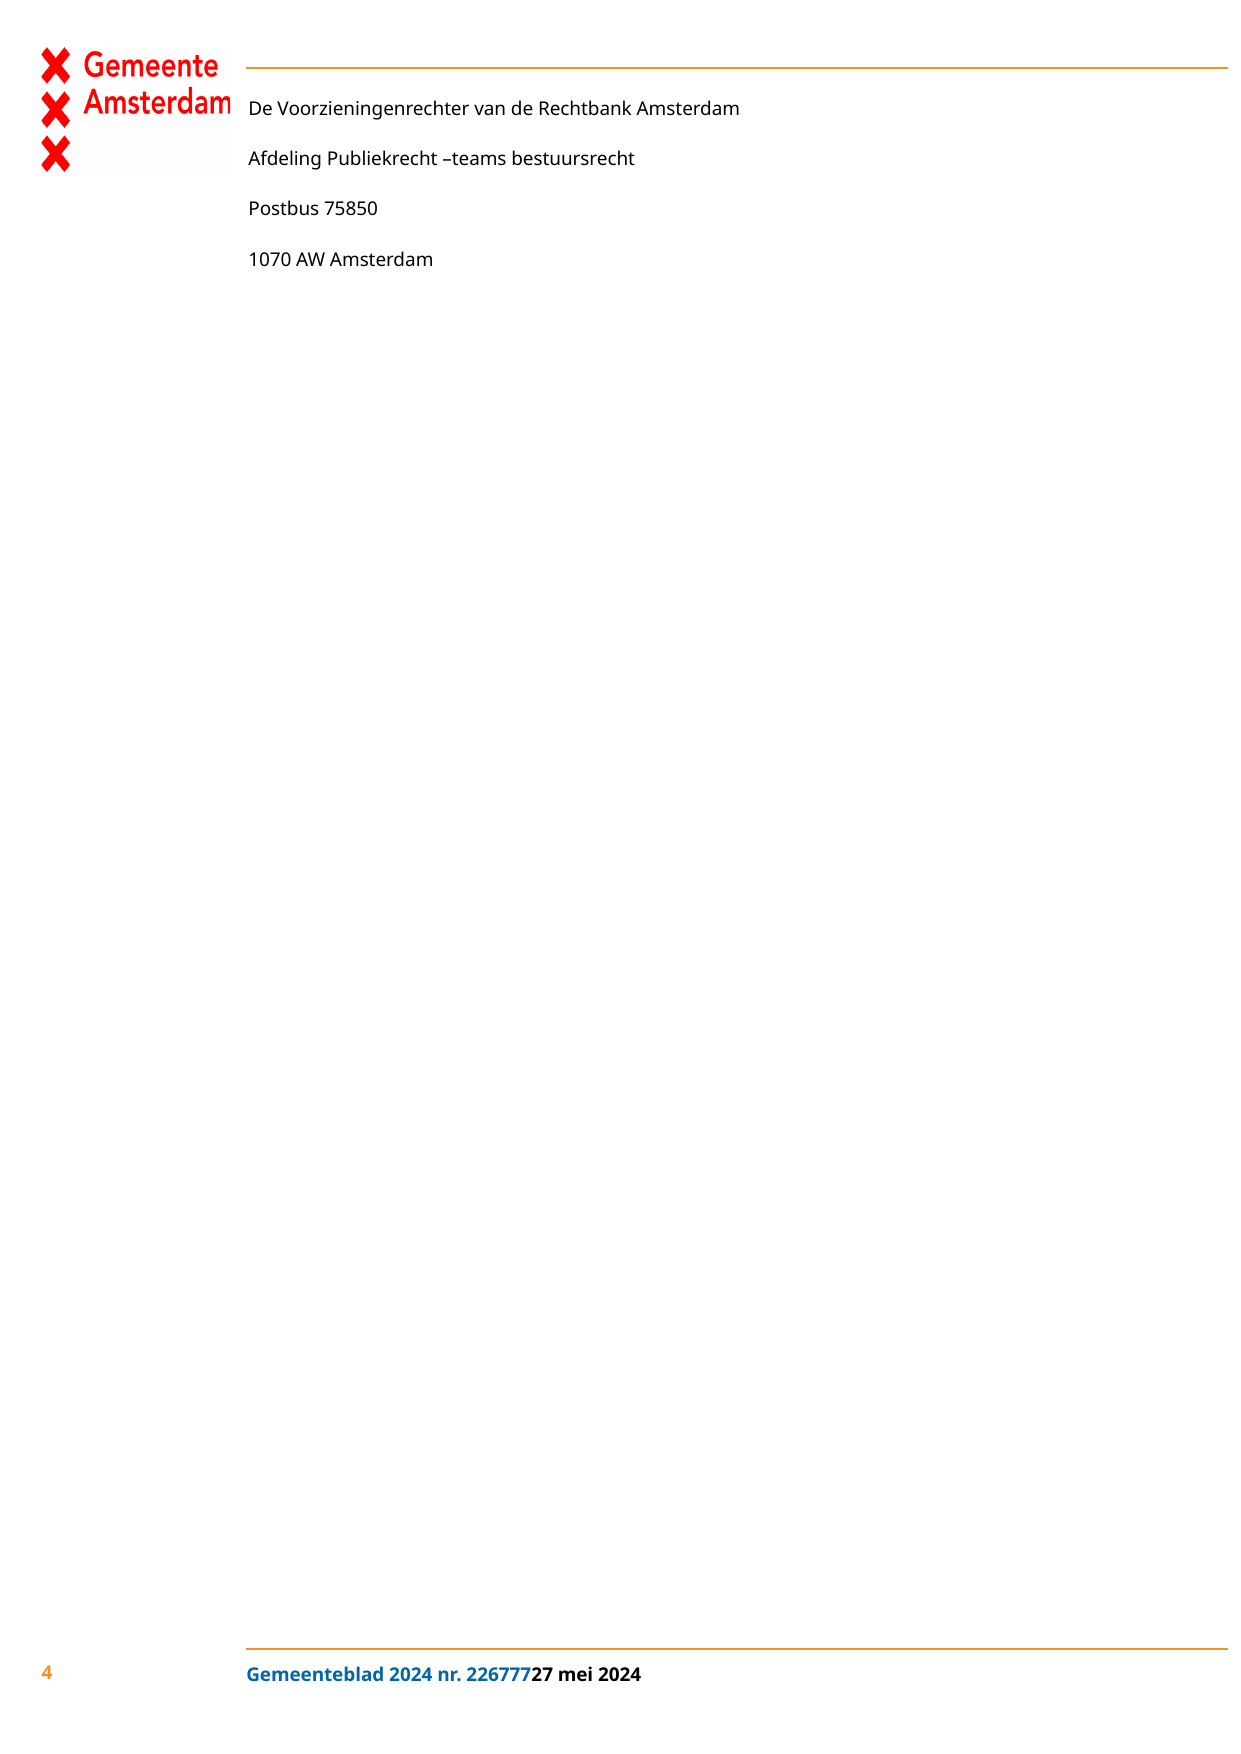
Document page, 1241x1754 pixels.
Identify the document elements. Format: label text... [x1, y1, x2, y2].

text Postbus 75850 [248, 196, 1152, 221]
text De Voorzieningenrechter van de Rechtbank Amsterdam [248, 95, 1152, 121]
text 1070 AW Amsterdam [248, 246, 1152, 272]
text Afdeling Publiekrecht –teams bestuursrecht [248, 145, 1152, 171]
picture [41, 47, 231, 172]
